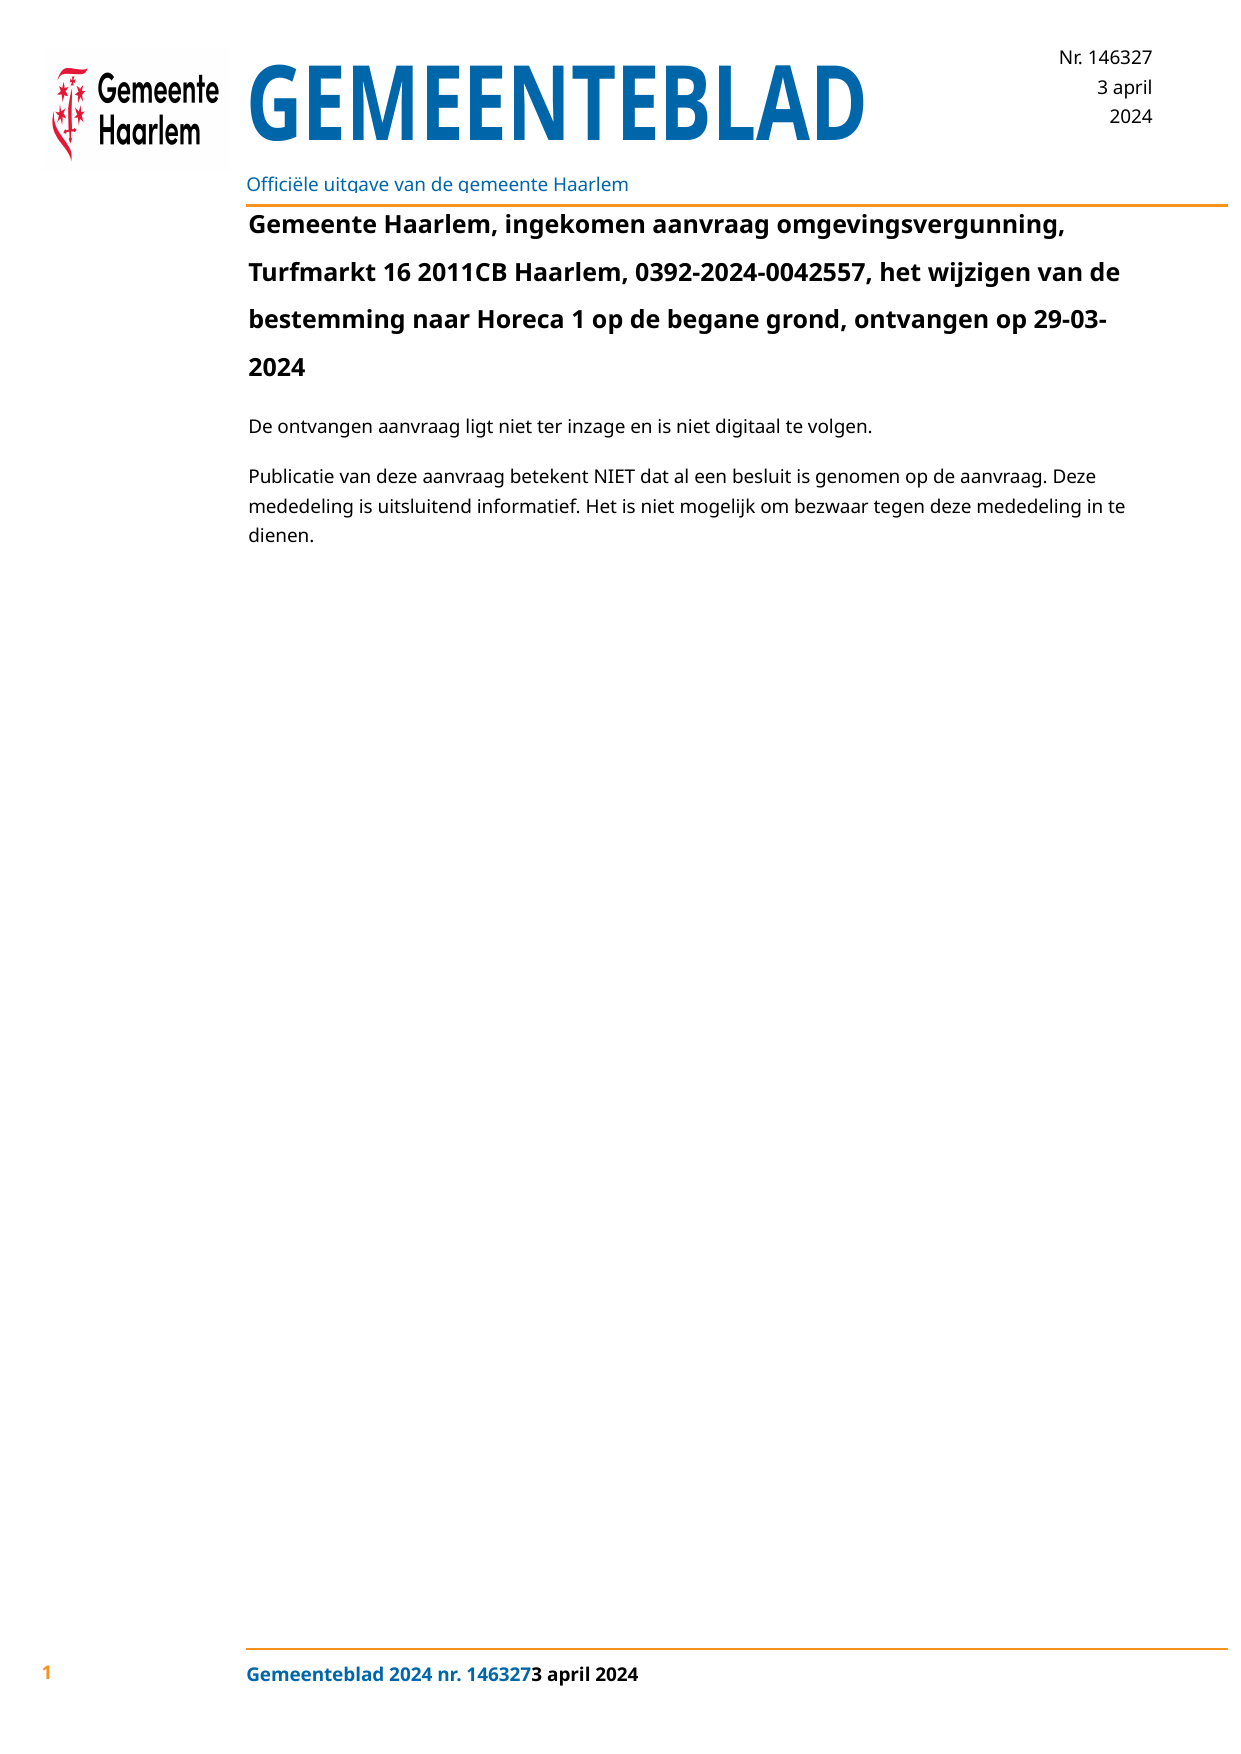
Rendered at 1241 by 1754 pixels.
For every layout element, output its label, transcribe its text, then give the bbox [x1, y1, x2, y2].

text Publicatie van deze aanvraag betekent NIET dat al een besluit is genomen op de aanvraag. Deze mededeling is uitsluitend informatief. Het is niet mogelijk om bezwaar tegen deze mededeling in te dienen. [248, 463, 1152, 548]
text De ontvangen aanvraag ligt niet ter inzage en is niet digitaal te volgen. [248, 413, 1152, 439]
picture [41, 47, 231, 172]
text Gemeente Haarlem, ingekomen aanvraag omgevingsvergunning, Turfmarkt 16 2011CB Haarlem, 0392-2024-0042557, het wijzigen van de bestemming naar Horeca 1 op de begane grond, ontvangen op 29-03-2024 [248, 207, 1152, 384]
